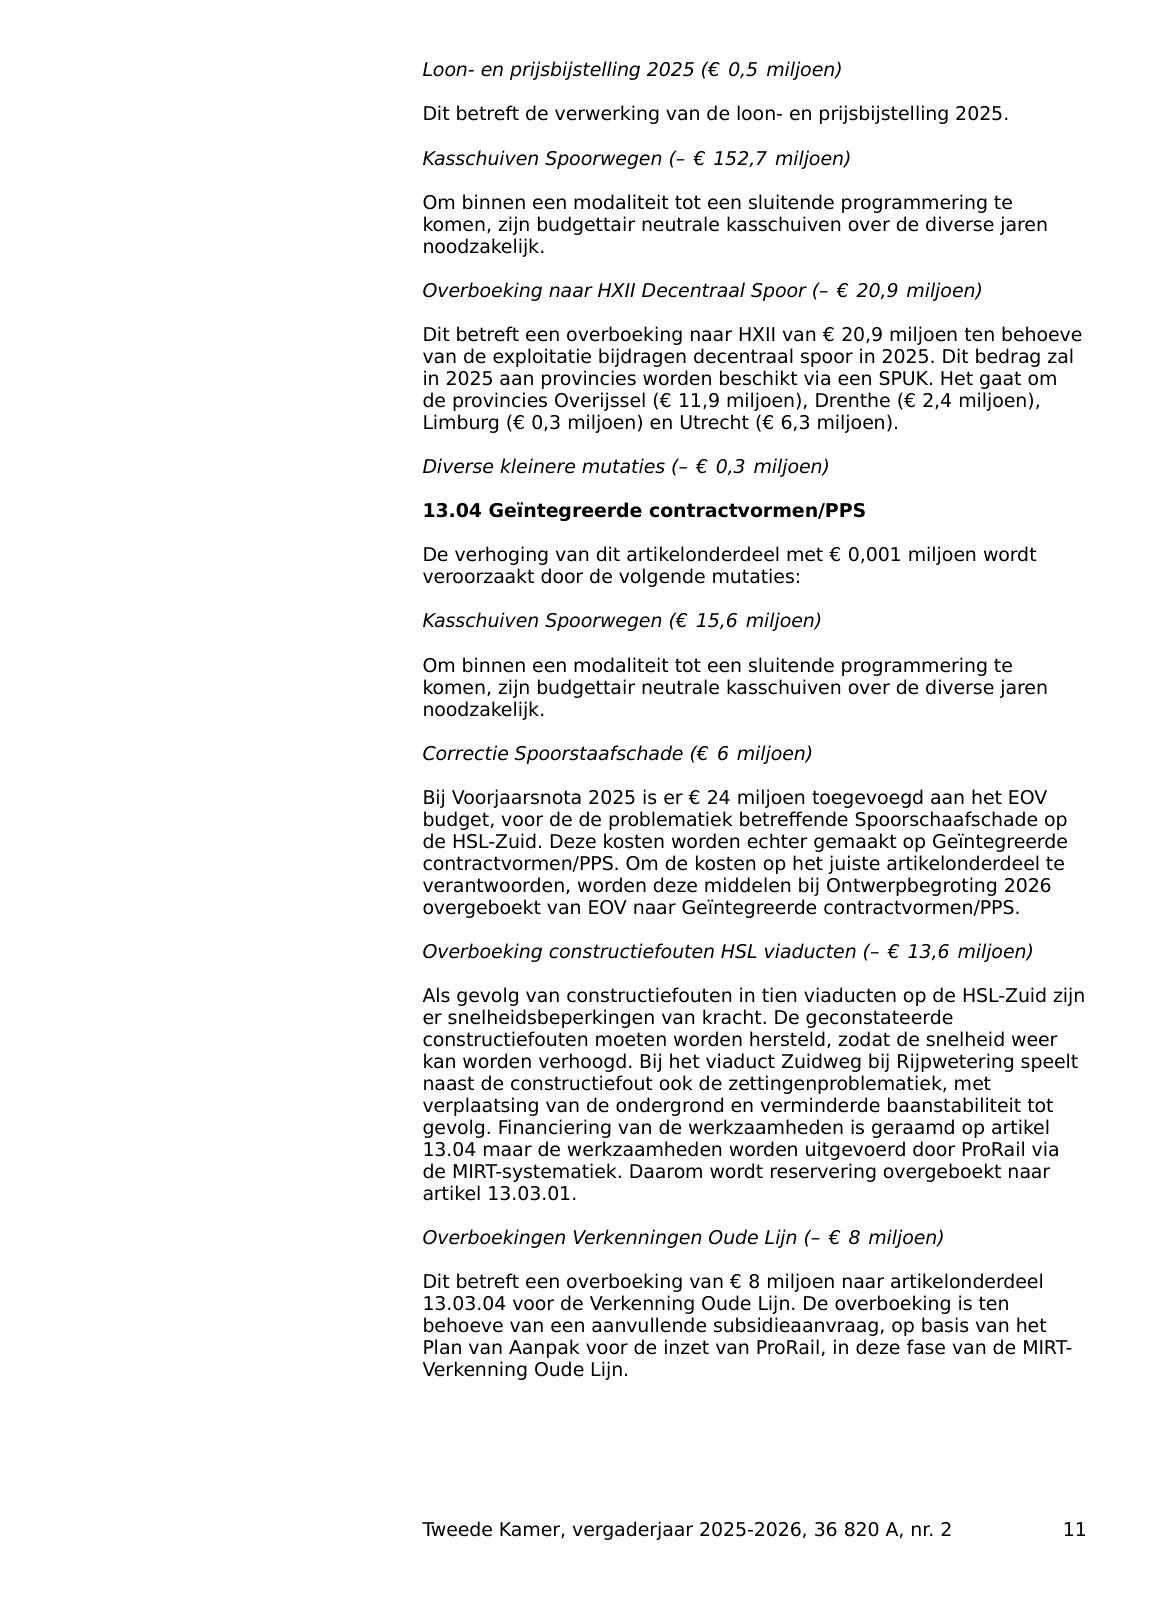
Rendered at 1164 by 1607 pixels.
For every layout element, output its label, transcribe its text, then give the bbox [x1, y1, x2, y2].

subtitle 13.04 Geïntegreerde contractvormen/PPS [422, 500, 1087, 522]
subtitle Overboeking naar HXII Decentraal Spoor (– € 20,9 miljoen) [422, 280, 1087, 302]
subtitle Diverse kleinere mutaties (– € 0,3 miljoen) [422, 456, 1087, 478]
subtitle Kasschuiven Spoorwegen (€ 15,6 miljoen) [422, 610, 1087, 632]
text Dit betreft een overboeking naar HXII van € 20,9 miljoen ten behoeve van de exploitatie bijdragen decentraal spoor in 2025. Dit bedrag zal in 2025 aan provincies worden beschikt via een SPUK. Het gaat om de provincies Overijssel (€ 11,9 miljoen), Drenthe (€ 2,4 miljoen), Limburg (€ 0,3 miljoen) en Utrecht (€ 6,3 miljoen). [422, 324, 1087, 434]
subtitle Correctie Spoorstaafschade (€ 6 miljoen) [422, 743, 1087, 765]
text Bij Voorjaarsnota 2025 is er € 24 miljoen toegevoegd aan het EOV budget, voor de de problematiek betreffende Spoorschaafschade op de HSL-Zuid. Deze kosten worden echter gemaakt op Geïntegreerde contractvormen/PPS. Om de kosten op het juiste artikelonderdeel te verantwoorden, worden deze middelen bij Ontwerpbegroting 2026 overgeboekt van EOV naar Geïntegreerde contractvormen/PPS. [422, 787, 1087, 919]
subtitle Loon- en prĳsbĳstelling 2025 (€ 0,5 miljoen) [422, 59, 1087, 81]
subtitle Overboekingen Verkenningen Oude Lijn (– € 8 miljoen) [422, 1227, 1087, 1249]
text Als gevolg van constructiefouten in tien viaducten op de HSL-Zuid zijn er snelheidsbeperkingen van kracht. De geconstateerde constructiefouten moeten worden hersteld, zodat de snelheid weer kan worden verhoogd. Bij het viaduct Zuidweg bij Rijpwetering speelt naast de constructiefout ook de zettingenproblematiek, met verplaatsing van de ondergrond en verminderde baanstabiliteit tot gevolg. Financiering van de werkzaamheden is geraamd op artikel 13.04 maar de werkzaamheden worden uitgevoerd door ProRail via de MIRT-systematiek. Daarom wordt reservering overgeboekt naar artikel 13.03.01. [422, 985, 1087, 1205]
text Dit betreft een overboeking van € 8 miljoen naar artikelonderdeel 13.03.04 voor de Verkenning Oude Lijn. De overboeking is ten behoeve van een aanvullende subsidieaanvraag, op basis van het Plan van Aanpak voor de inzet van ProRail, in deze fase van de MIRT-Verkenning Oude Lijn. [422, 1271, 1087, 1381]
text Dit betreft de verwerking van de loon- en prijsbijstelling 2025. [422, 103, 1087, 125]
text Om binnen een modaliteit tot een sluitende programmering te komen, zijn budgettair neutrale kasschuiven over de diverse jaren noodzakelijk. [422, 654, 1087, 721]
text De verhoging van dit artikelonderdeel met € 0,001 miljoen wordt veroorzaakt door de volgende mutaties: [422, 544, 1087, 588]
subtitle Kasschuiven Spoorwegen (– € 152,7 miljoen) [422, 147, 1087, 169]
text Om binnen een modaliteit tot een sluitende programmering te komen, zijn budgettair neutrale kasschuiven over de diverse jaren noodzakelijk. [422, 192, 1087, 257]
subtitle Overboeking constructiefouten HSL viaducten (– € 13,6 miljoen) [422, 941, 1087, 963]
